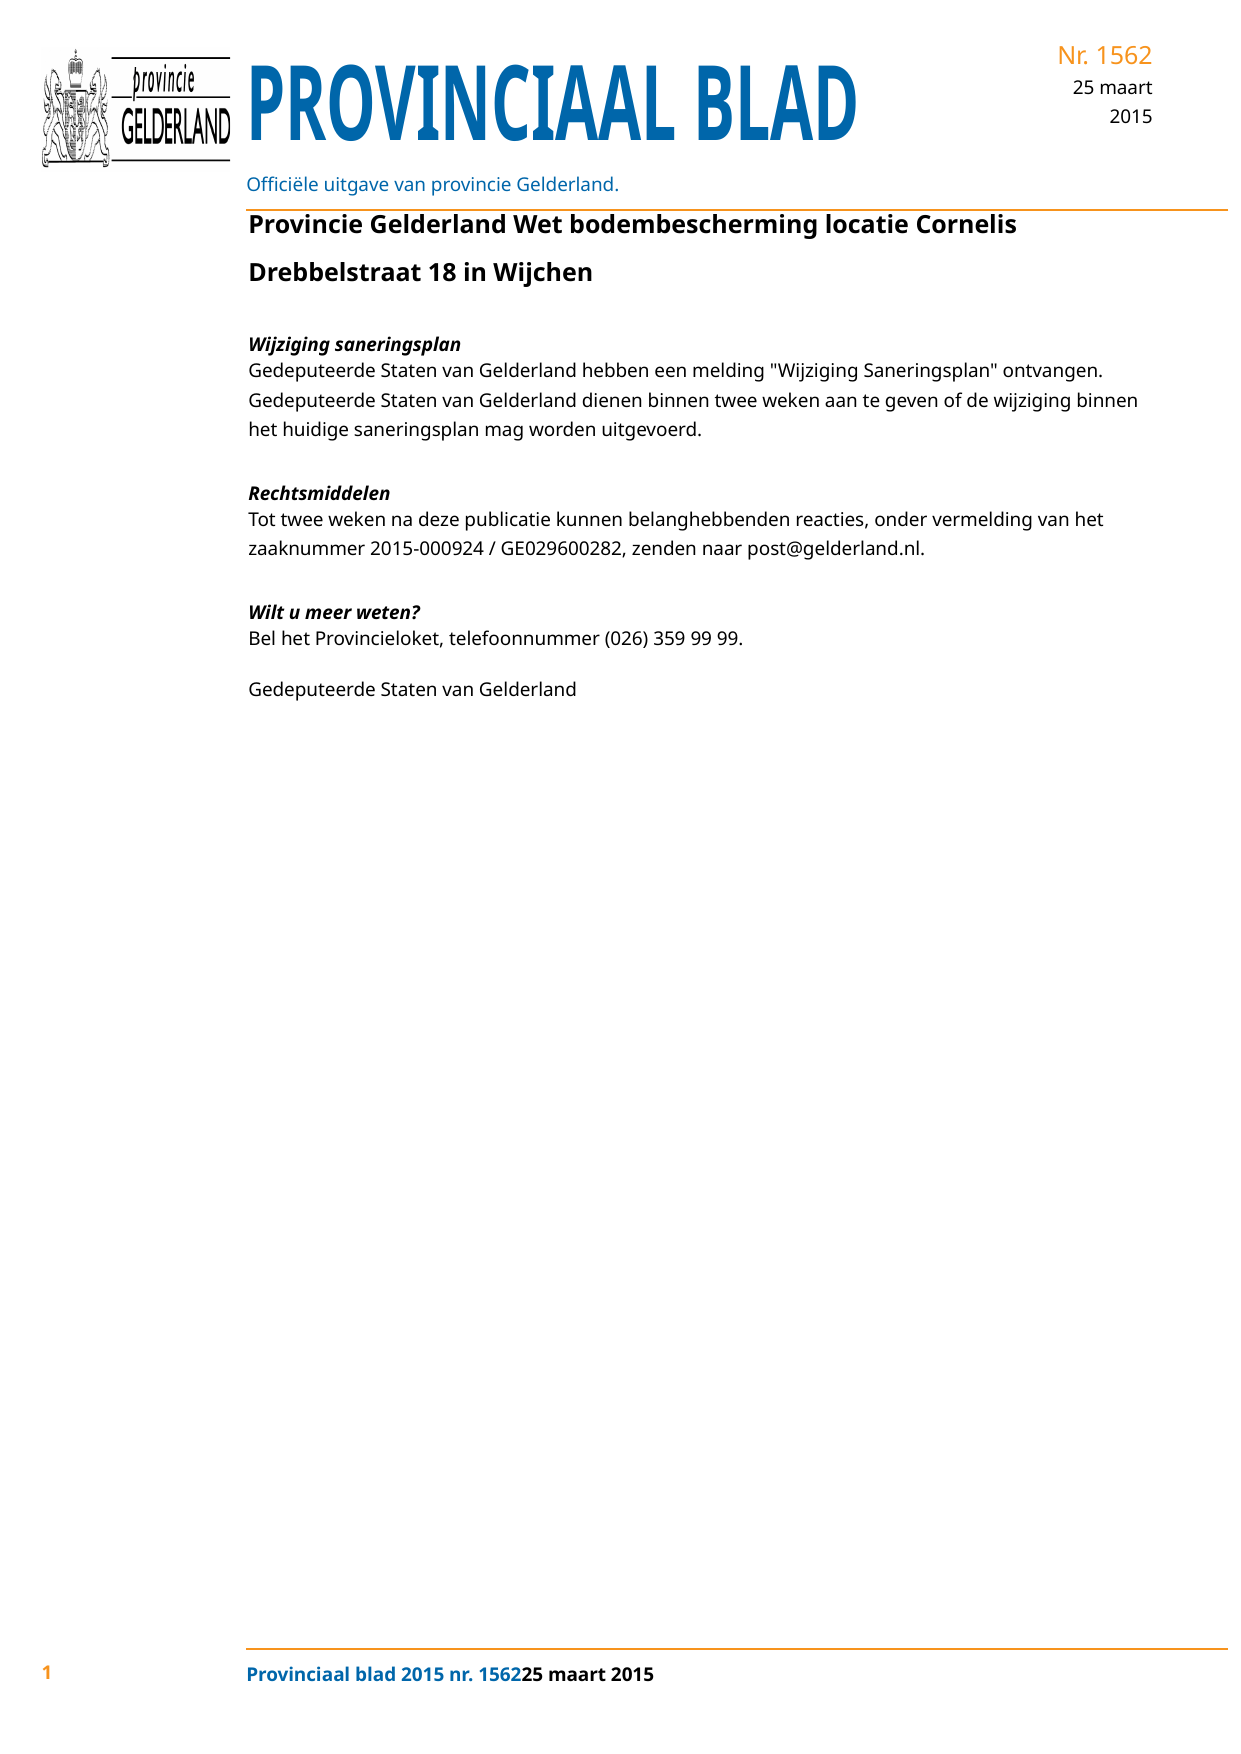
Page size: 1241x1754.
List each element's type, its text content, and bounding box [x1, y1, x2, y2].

text Gedeputeerde Staten van Gelderland hebben een melding "Wijziging Saneringsplan" ontvangen. Gedeputeerde Staten van Gelderland dienen binnen twee weken aan te geven of de wijziging binnen het huidige saneringsplan mag worden uitgevoerd. [248, 357, 1152, 442]
text Provincie Gelderland Wet bodembescherming locatie Cornelis Drebbelstraat 18 in Wijchen [248, 211, 1152, 288]
text Tot twee weken na deze publicatie kunnen belanghebbenden reacties, onder vermelding van het zaaknummer 2015-000924 / GE029600282, zenden naar post@gelderland.nl. [248, 506, 1152, 561]
text Bel het Provincieloket, telefoonnummer (026) 359 99 99. [248, 625, 1152, 651]
text Gedeputeerde Staten van Gelderland [248, 676, 1152, 701]
picture [41, 47, 231, 172]
text Wijziging saneringsplan [248, 331, 1152, 357]
text Wilt u meer weten? [248, 599, 1152, 625]
text Rechtsmiddelen [248, 480, 1152, 506]
